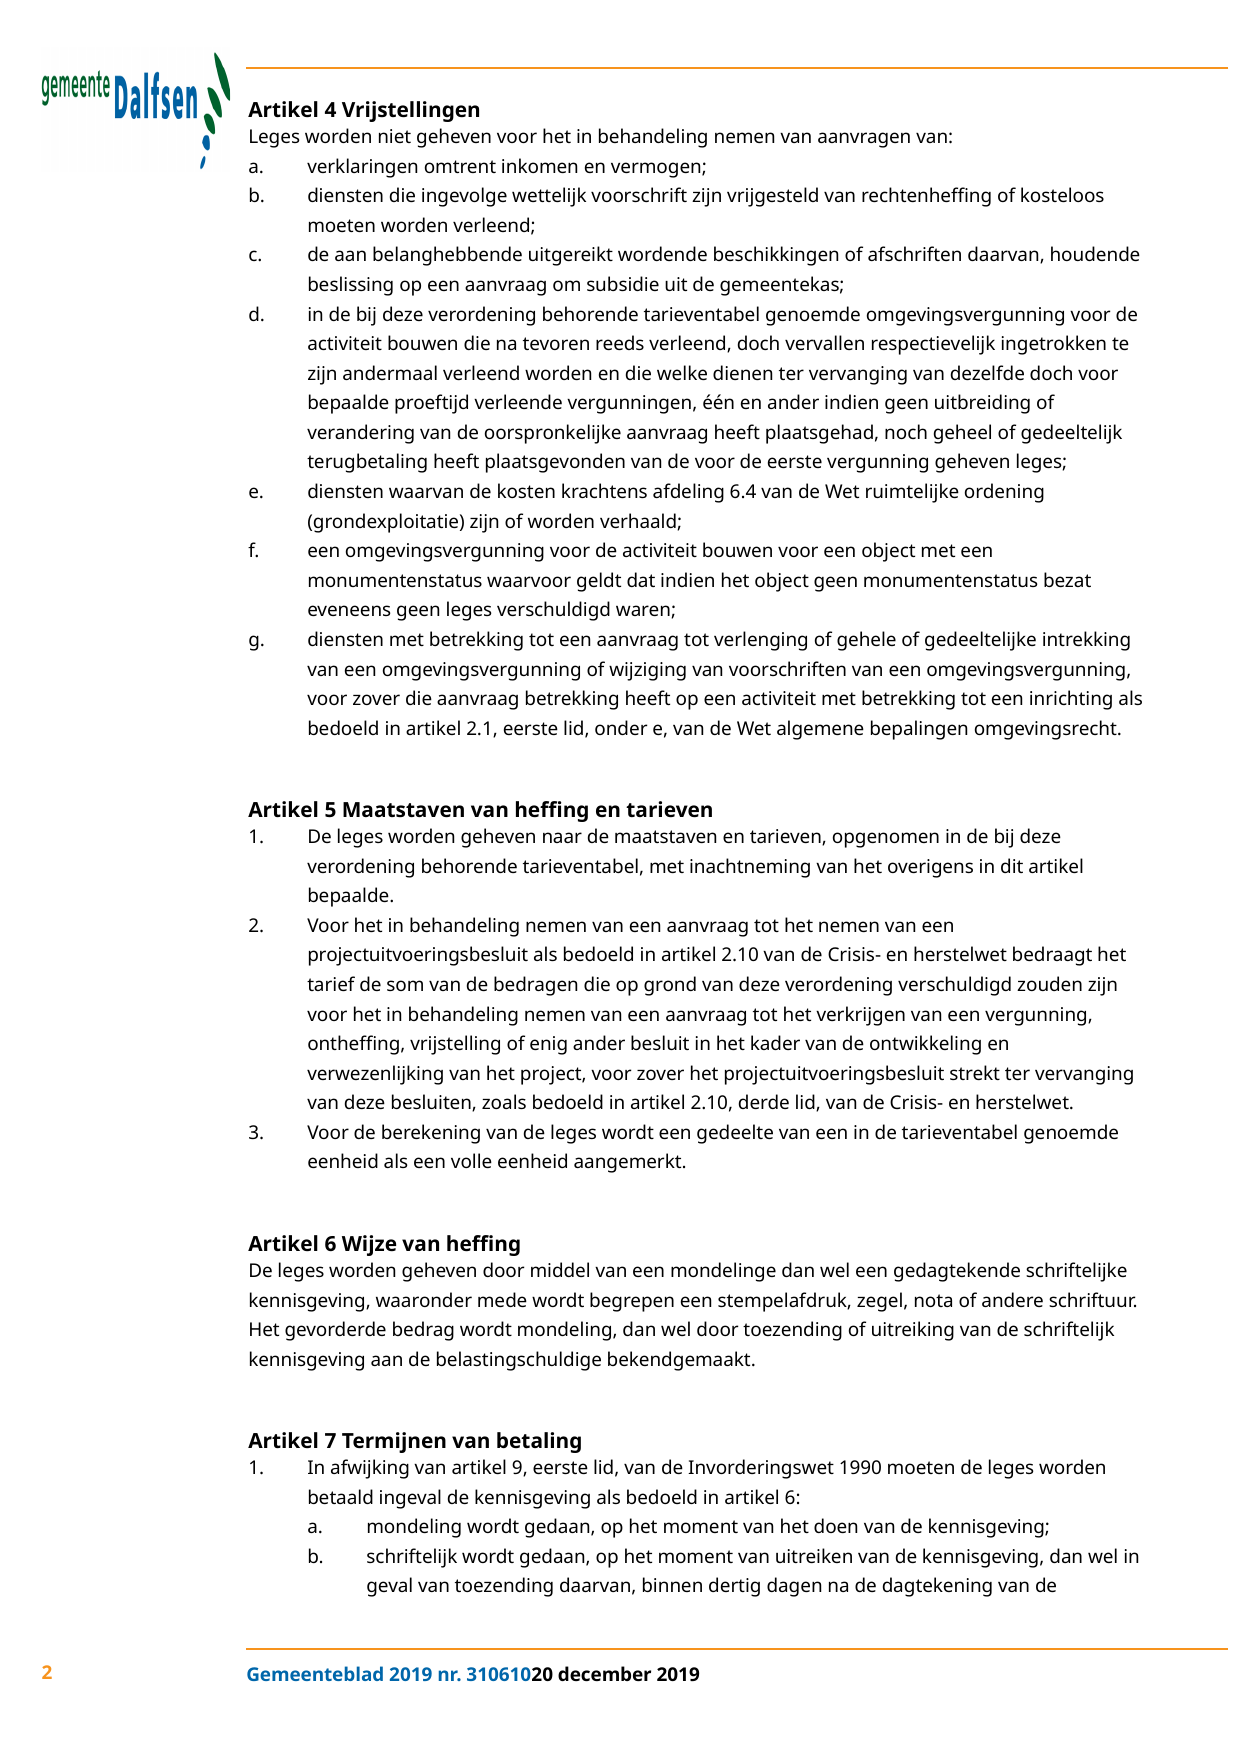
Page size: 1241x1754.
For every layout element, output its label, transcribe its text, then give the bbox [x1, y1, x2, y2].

list De leges worden geheven naar de maatstaven en tarieven, opgenomen in de bij deze verordening behorende tarieventabel, met inachtneming van het overigens in dit artikel bepaalde. [248, 823, 1152, 908]
list een omgevingsvergunning voor de activiteit bouwen voor een object met een monumentenstatus waarvoor geldt dat indien het object geen monumentenstatus bezat eveneens geen leges verschuldigd waren; [248, 537, 1152, 622]
list Voor de berekening van de leges wordt een gedeelte van een in de tarieventabel genoemde eenheid als een volle eenheid aangemerkt. [248, 1119, 1152, 1174]
text Artikel 6 Wijze van heffing [248, 1229, 1152, 1257]
list diensten waarvan de kosten krachtens afdeling 6.4 van de Wet ruimtelijke ordening (grondexploitatie) zijn of worden verhaald; [248, 478, 1152, 533]
text Artikel 7 Termijnen van betaling [248, 1426, 1152, 1454]
text Artikel 4 Vrijstellingen [248, 95, 1152, 123]
list verklaringen omtrent inkomen en vermogen; [248, 153, 1152, 178]
list schriftelijk wordt gedaan, op het moment van uitreiken van de kennisgeving, dan wel in geval van toezending daarvan, binnen dertig dagen na de dagtekening van de [307, 1543, 1152, 1598]
list mondeling wordt gedaan, op het moment van het doen van de kennisgeving; [307, 1513, 1152, 1539]
text De leges worden geheven door middel van een mondelinge dan wel een gedagtekende schriftelijke kennisgeving, waaronder mede wordt begrepen een stempelafdruk, zegel, nota of andere schriftuur. Het gevorderde bedrag wordt mondeling, dan wel door toezending of uitreiking van de schriftelijk kennisgeving aan de belastingschuldige bekendgemaakt. [248, 1257, 1152, 1372]
text Leges worden niet geheven voor het in behandeling nemen van aanvragen van: [248, 123, 1152, 149]
list de aan belanghebbende uitgereikt wordende beschikkingen of afschriften daarvan, houdende beslissing op een aanvraag om subsidie uit de gemeentekas; [248, 242, 1152, 297]
list diensten die ingevolge wettelijk voorschrift zijn vrijgesteld van rechtenheffing of kosteloos moeten worden verleend; [248, 182, 1152, 238]
text Artikel 5 Maatstaven van heffing en tarieven [248, 795, 1152, 823]
picture [41, 47, 231, 172]
list diensten met betrekking tot een aanvraag tot verlenging of gehele of gedeeltelijke intrekking van een omgevingsvergunning of wijziging van voorschriften van een omgevingsvergunning, voor zover die aanvraag betrekking heeft op een activiteit met betrekking tot een inrichting als bedoeld in artikel 2.1, eerste lid, onder e, van de Wet algemene bepalingen omgevingsrecht. [248, 626, 1152, 741]
list in de bij deze verordening behorende tarieventabel genoemde omgevingsvergunning voor de activiteit bouwen die na tevoren reeds verleend, doch vervallen respectievelijk ingetrokken te zijn andermaal verleend worden en die welke dienen ter vervanging van dezelfde doch voor bepaalde proeftijd verleende vergunningen, één en ander indien geen uitbreiding of verandering van de oorspronkelijke aanvraag heeft plaatsgehad, noch geheel of gedeeltelijk terugbetaling heeft plaatsgevonden van de voor de eerste vergunning geheven leges; [248, 301, 1152, 474]
list In afwijking van artikel 9, eerste lid, van de Invorderingswet 1990 moeten de leges worden betaald ingeval de kennisgeving als bedoeld in artikel 6: [248, 1454, 1152, 1510]
list Voor het in behandeling nemen van een aanvraag tot het nemen van een projectuitvoeringsbesluit als bedoeld in artikel 2.10 van de Crisis- en herstelwet bedraagt het tarief de som van de bedragen die op grond van deze verordening verschuldigd zouden zijn voor het in behandeling nemen van een aanvraag tot het verkrijgen van een vergunning, ontheffing, vrijstelling of enig ander besluit in het kader van de ontwikkeling en verwezenlijking van het project, voor zover het projectuitvoeringsbesluit strekt ter vervanging van deze besluiten, zoals bedoeld in artikel 2.10, derde lid, van de Crisis- en herstelwet. [248, 912, 1152, 1115]
